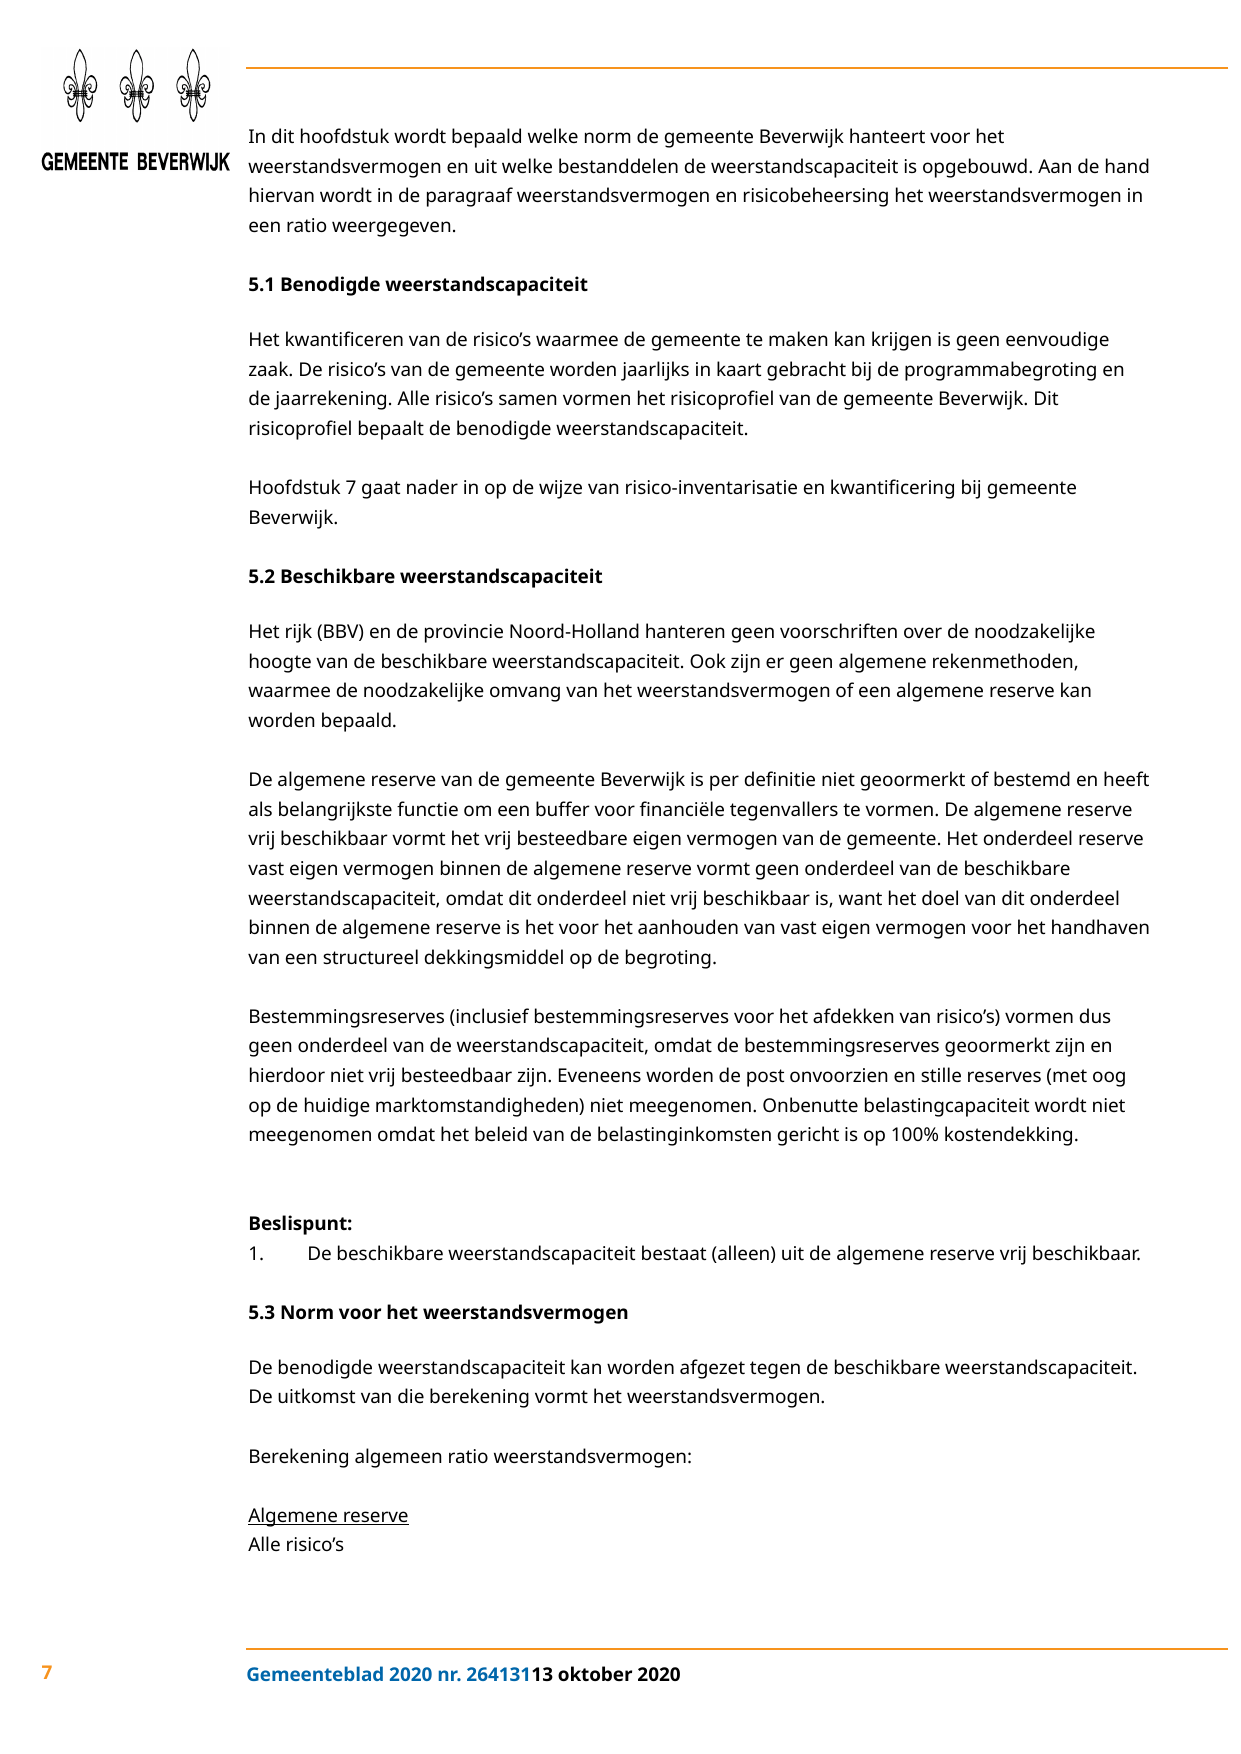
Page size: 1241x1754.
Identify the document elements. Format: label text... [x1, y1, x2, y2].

list De beschikbare weerstandscapaciteit bestaat (alleen) uit de algemene reserve vrij beschikbaar. [248, 1240, 1152, 1265]
text Bestemmingsreserves (inclusief bestemmingsreserves voor het afdekken van risico’s) vormen dus geen onderdeel van de weerstandscapaciteit, omdat de bestemmingsreserves geoormerkt zijn en hierdoor niet vrij besteedbaar zijn. Eveneens worden de post onvoorzien en stille reserves (met oog op de huidige marktomstandigheden) niet meegenomen. Onbenutte belastingcapaciteit wordt niet meegenomen omdat het beleid van de belastinginkomsten gericht is op 100% kostendekking. [248, 1003, 1152, 1147]
text Het rijk (BBV) en de provincie Noord-Holland hanteren geen voorschriften over de noodzakelijke hoogte van de beschikbare weerstandscapaciteit. Ook zijn er geen algemene rekenmethoden, waarmee de noodzakelijke omvang van het weerstandsvermogen of een algemene reserve kan worden bepaald. [248, 618, 1152, 733]
text Alle risico’s [248, 1532, 1152, 1557]
text Algemene reserve [248, 1502, 1152, 1528]
text Hoofdstuk 7 gaat nader in op de wijze van risico-inventarisatie en kwantificering bij gemeente Beverwijk. [248, 474, 1152, 530]
text De algemene reserve van de gemeente Beverwijk is per definitie niet geoormerkt of bestemd en heeft als belangrijkste functie om een buffer voor financiële tegenvallers te vormen. De algemene reserve vrij beschikbaar vormt het vrij besteedbare eigen vermogen van de gemeente. Het onderdeel reserve vast eigen vermogen binnen de algemene reserve vormt geen onderdeel van de beschikbare weerstandscapaciteit, omdat dit onderdeel niet vrij beschikbaar is, want het doel van dit onderdeel binnen de algemene reserve is het voor het aanhouden van vast eigen vermogen voor het handhaven van een structureel dekkingsmiddel op de begroting. [248, 766, 1152, 969]
text De benodigde weerstandscapaciteit kan worden afgezet tegen de beschikbare weerstandscapaciteit. De uitkomst van die berekening vormt het weerstandsvermogen. [248, 1354, 1152, 1409]
text Berekening algemeen ratio weerstandsvermogen: [248, 1443, 1152, 1469]
text 5.1 Benodigde weerstandscapaciteit [248, 271, 1152, 297]
text In dit hoofdstuk wordt bepaald welke norm de gemeente Beverwijk hanteert voor het weerstandsvermogen en uit welke bestanddelen de weerstandscapaciteit is opgebouwd. Aan de hand hiervan wordt in de paragraaf weerstandsvermogen en risicobeheersing het weerstandsvermogen in een ratio weergegeven. [248, 123, 1152, 238]
text Beslispunt: [248, 1210, 1152, 1236]
picture [41, 47, 231, 172]
text 5.3 Norm voor het weerstandsvermogen [248, 1299, 1152, 1324]
text Het kwantificeren van de risico’s waarmee de gemeente te maken kan krijgen is geen eenvoudige zaak. De risico’s van de gemeente worden jaarlijks in kaart gebracht bij de programmabegroting en de jaarrekening. Alle risico’s samen vormen het risicoprofiel van de gemeente Beverwijk. Dit risicoprofiel bepaalt de benodigde weerstandscapaciteit. [248, 326, 1152, 441]
text 5.2 Beschikbare weerstandscapaciteit [248, 563, 1152, 589]
